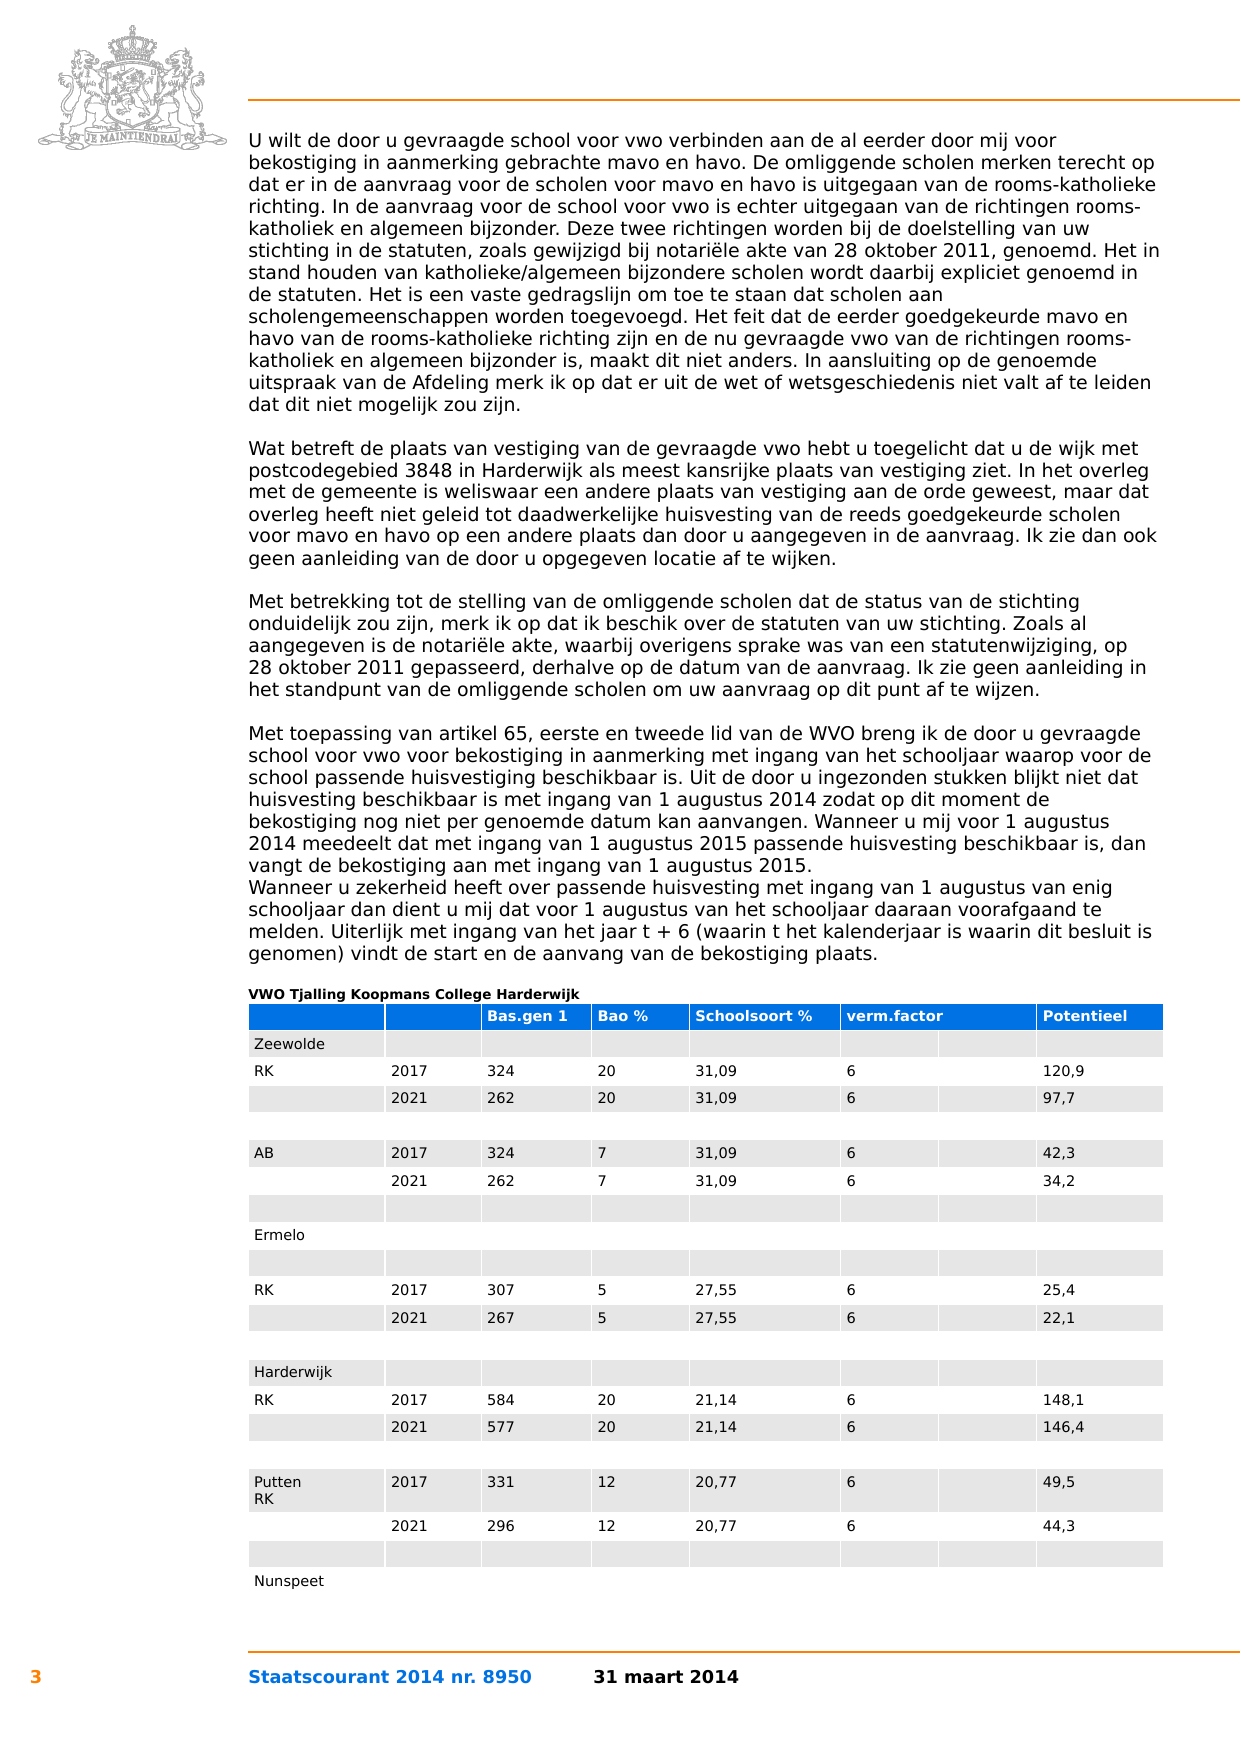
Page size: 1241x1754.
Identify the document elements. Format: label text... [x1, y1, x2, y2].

table_cell 34,2 [1037, 1168, 1163, 1194]
table_cell 49,5 [1037, 1469, 1163, 1512]
table_cell [592, 1568, 689, 1595]
table_cell 2017 [386, 1140, 481, 1167]
table_cell [249, 1514, 384, 1540]
table_cell Bas.gen 1 [482, 1004, 591, 1030]
table_cell 44,3 [1037, 1514, 1163, 1540]
text Wanneer u zekerheid heeft over passende huisvesting met ingang van 1 augustus van enig schooljaar dan dient u mij dat voor 1 augustus van het schooljaar daaraan voorafgaand te melden. Uiterlijk met ingang van het jaar t + 6 (waarin t het kalenderjaar is waarin dit besluit is genomen) vindt de start en de aanvang van de bekostiging plaats. [248, 877, 1163, 965]
table_cell 6 [841, 1469, 938, 1512]
table_cell 267 [482, 1305, 591, 1331]
table_cell [939, 1469, 1036, 1512]
table_cell 21,14 [690, 1414, 840, 1441]
table_cell [939, 1414, 1036, 1441]
table_cell 577 [482, 1414, 591, 1441]
table_cell 21,14 [690, 1387, 840, 1413]
table_cell [386, 1031, 481, 1057]
table_cell [386, 1113, 481, 1139]
table_cell [939, 1058, 1036, 1084]
table_cell [249, 1250, 384, 1276]
table_cell [841, 1541, 938, 1567]
table_cell [939, 1568, 1036, 1595]
table_cell [841, 1195, 938, 1222]
table_cell 324 [482, 1140, 591, 1167]
table_cell [841, 1442, 938, 1468]
table_cell 20 [592, 1414, 689, 1441]
table_cell 6 [841, 1058, 938, 1084]
table_cell [592, 1195, 689, 1222]
table_cell [386, 1250, 481, 1276]
table_header VWO Tjalling Koopmans College Harderwijk [248, 987, 1163, 1002]
table_cell [482, 1568, 591, 1595]
table_cell [249, 1305, 384, 1331]
table_cell 6 [841, 1168, 938, 1194]
table_cell 2021 [386, 1086, 481, 1112]
table_cell 146,4 [1037, 1414, 1163, 1441]
table_cell 5 [592, 1305, 689, 1331]
table_cell 296 [482, 1514, 591, 1540]
table_cell [1037, 1031, 1163, 1057]
table_cell [939, 1278, 1036, 1304]
table_cell [249, 1541, 384, 1567]
table_cell [386, 1332, 481, 1358]
table_cell 7 [592, 1140, 689, 1167]
table_cell [482, 1541, 591, 1567]
table_cell [592, 1250, 689, 1276]
table_cell 6 [841, 1414, 938, 1441]
table_cell [939, 1086, 1036, 1112]
table_cell 2021 [386, 1414, 481, 1441]
table_cell [386, 1195, 481, 1222]
table_cell AB [249, 1140, 384, 1167]
table_cell RK [249, 1058, 384, 1084]
table_cell 27,55 [690, 1278, 840, 1304]
table_cell 6 [841, 1387, 938, 1413]
table_cell [1037, 1113, 1163, 1139]
table_cell [592, 1113, 689, 1139]
table_cell [939, 1140, 1036, 1167]
table_cell [939, 1514, 1036, 1540]
table_cell 148,1 [1037, 1387, 1163, 1413]
table_cell [690, 1031, 840, 1057]
table_cell Harderwijk [249, 1360, 384, 1386]
table_cell [249, 1414, 384, 1441]
table_cell [690, 1442, 840, 1468]
table_cell [1037, 1360, 1163, 1386]
table_cell [939, 1360, 1036, 1386]
table_cell 5 [592, 1278, 689, 1304]
table_cell [939, 1031, 1036, 1057]
table_cell [482, 1031, 591, 1057]
table_cell [249, 1442, 384, 1468]
table_cell 2017 [386, 1278, 481, 1304]
table_cell [690, 1360, 840, 1386]
table_cell 31,09 [690, 1168, 840, 1194]
picture [38, 25, 227, 150]
table_cell [1037, 1541, 1163, 1567]
table_cell 2017 [386, 1469, 481, 1512]
table_cell [386, 1541, 481, 1567]
table_cell [482, 1113, 591, 1139]
table_cell [592, 1541, 689, 1567]
table_cell [1037, 1195, 1163, 1222]
table_cell [939, 1250, 1036, 1276]
table_cell [482, 1223, 591, 1249]
table_cell [592, 1360, 689, 1386]
table_cell [249, 1004, 384, 1030]
table_cell 6 [841, 1140, 938, 1167]
table_cell [841, 1113, 938, 1139]
table_cell 307 [482, 1278, 591, 1304]
table_cell Nunspeet [249, 1568, 384, 1595]
table_cell Ermelo [249, 1223, 384, 1249]
table_cell [841, 1360, 938, 1386]
text U wilt de door u gevraagde school voor vwo verbinden aan de al eerder door mij voor bekostiging in aanmerking gebrachte mavo en havo. De omliggende scholen merken terecht op dat er in de aanvraag voor de scholen voor mavo en havo is uitgegaan van de rooms-katholieke richting. In de aanvraag voor de school voor vwo is echter uitgegaan van de richtingen rooms-katholiek en algemeen bijzonder. Deze twee richtingen worden bij de doelstelling van uw stichting in de statuten, zoals gewijzigd bij notariële akte van 28 oktober 2011, genoemd. Het in stand houden van katholieke/algemeen bijzondere scholen wordt daarbij expliciet genoemd in de statuten. Het is een vaste gedragslijn om toe te staan dat scholen aan scholengemeenschappen worden toegevoegd. Het feit dat de eerder goedgekeurde mavo en havo van de rooms-katholieke richting zijn en de nu gevraagde vwo van de richtingen rooms-katholiek en algemeen bijzonder is, maakt dit niet anders. In aansluiting op de genoemde uitspraak van de Afdeling merk ik op dat er uit de wet of wetsgeschiedenis niet valt af te leiden dat dit niet mogelijk zou zijn. [248, 130, 1163, 416]
table_cell 42,3 [1037, 1140, 1163, 1167]
table_cell [592, 1223, 689, 1249]
table_cell 2021 [386, 1168, 481, 1194]
table_cell 20 [592, 1387, 689, 1413]
table_cell [690, 1332, 840, 1358]
table_cell 6 [841, 1305, 938, 1331]
table_cell [690, 1113, 840, 1139]
table_cell Bao % [592, 1004, 689, 1030]
table_cell 584 [482, 1387, 591, 1413]
table_cell [939, 1195, 1036, 1222]
table_cell [939, 1113, 1036, 1139]
table_cell [386, 1442, 481, 1468]
table_cell 2021 [386, 1305, 481, 1331]
text Wat betreft de plaats van vestiging van de gevraagde vwo hebt u toegelicht dat u de wijk met postcodegebied 3848 in Harderwijk als meest kansrijke plaats van vestiging ziet. In het overleg met de gemeente is weliswaar een andere plaats van vestiging aan de orde geweest, maar dat overleg heeft niet geleid tot daadwerkelijke huisvesting van de reeds goedgekeurde scholen voor mavo en havo op een andere plaats dan door u aangegeven in de aanvraag. Ik zie dan ook geen aanleiding van de door u opgegeven locatie af te wijken. [248, 437, 1163, 569]
table_cell Potentieel [1037, 1004, 1163, 1030]
table_cell Schoolsoort % [690, 1004, 840, 1030]
table_cell [249, 1332, 384, 1358]
table_cell Zeewolde [249, 1031, 384, 1057]
table_cell [690, 1541, 840, 1567]
table_cell 27,55 [690, 1305, 840, 1331]
table_cell [939, 1168, 1036, 1194]
table_cell [249, 1086, 384, 1112]
table_cell 6 [841, 1514, 938, 1540]
table_cell [939, 1442, 1036, 1468]
table_cell [1037, 1442, 1163, 1468]
text Met toepassing van artikel 65, eerste en tweede lid van de WVO breng ik de door u gevraagde school voor vwo voor bekostiging in aanmerking met ingang van het schooljaar waarop voor de school passende huisvestiging beschikbaar is. Uit de door u ingezonden stukken blijkt niet dat huisvesting beschikbaar is met ingang van 1 augustus 2014 zodat op dit moment de bekostiging nog niet per genoemde datum kan aanvangen. Wanneer u mij voor 1 augustus 2014 meedeelt dat met ingang van 1 augustus 2015 passende huisvesting beschikbaar is, dan vangt de bekostiging aan met ingang van 1 augustus 2015. [248, 723, 1163, 877]
table_cell [939, 1223, 1036, 1249]
table_cell [482, 1195, 591, 1222]
table_cell [482, 1442, 591, 1468]
table_cell 324 [482, 1058, 591, 1084]
table_cell 97,7 [1037, 1086, 1163, 1112]
table_cell 2017 [386, 1387, 481, 1413]
table_cell [592, 1442, 689, 1468]
text Met betrekking tot de stelling van de omliggende scholen dat de status van de stichting onduidelijk zou zijn, merk ik op dat ik beschik over de statuten van uw stichting. Zoals al aangegeven is de notariële akte, waarbij overigens sprake was van een statutenwijziging, op 28 oktober 2011 gepasseerd, derhalve op de datum van de aanvraag. Ik zie geen aanleiding in het standpunt van de omliggende scholen om uw aanvraag op dit punt af te wijzen. [248, 591, 1163, 701]
table_cell Putten RK [249, 1469, 384, 1512]
table_cell [592, 1031, 689, 1057]
table_cell [841, 1031, 938, 1057]
table_cell [939, 1305, 1036, 1331]
table_cell 31,09 [690, 1086, 840, 1112]
table_cell 2021 [386, 1514, 481, 1540]
table_cell 331 [482, 1469, 591, 1512]
table_cell [841, 1568, 938, 1595]
table_cell [690, 1223, 840, 1249]
table_cell [386, 1223, 481, 1249]
table_cell 262 [482, 1086, 591, 1112]
table_cell 20 [592, 1086, 689, 1112]
table_cell [939, 1387, 1036, 1413]
table_cell [1037, 1332, 1163, 1358]
table_cell [482, 1360, 591, 1386]
table_cell verm.factor [841, 1004, 1036, 1030]
table_cell [841, 1250, 938, 1276]
table_cell [482, 1250, 591, 1276]
table_cell 31,09 [690, 1058, 840, 1084]
table_cell [841, 1223, 938, 1249]
table_cell [249, 1113, 384, 1139]
table_cell [841, 1332, 938, 1358]
table_cell [690, 1568, 840, 1595]
table_cell 22,1 [1037, 1305, 1163, 1331]
table_cell 6 [841, 1278, 938, 1304]
table_cell 2017 [386, 1058, 481, 1084]
table_cell RK [249, 1387, 384, 1413]
table_cell [386, 1004, 481, 1030]
table_cell 12 [592, 1514, 689, 1540]
table_cell 7 [592, 1168, 689, 1194]
table_cell 6 [841, 1086, 938, 1112]
table_cell [1037, 1250, 1163, 1276]
table_cell [939, 1332, 1036, 1358]
table_cell [249, 1168, 384, 1194]
table_cell 20,77 [690, 1514, 840, 1540]
table_cell 31,09 [690, 1140, 840, 1167]
table_cell [1037, 1568, 1163, 1595]
table_cell [386, 1568, 481, 1595]
table_cell [939, 1541, 1036, 1567]
table_cell [482, 1332, 591, 1358]
table_cell [249, 1195, 384, 1222]
table_cell [690, 1250, 840, 1276]
table_cell [386, 1360, 481, 1386]
table_cell RK [249, 1278, 384, 1304]
table_cell 20 [592, 1058, 689, 1084]
table_cell [690, 1195, 840, 1222]
table_cell 12 [592, 1469, 689, 1512]
table_cell 25,4 [1037, 1278, 1163, 1304]
table_cell 262 [482, 1168, 591, 1194]
table_cell [1037, 1223, 1163, 1249]
table_cell 120,9 [1037, 1058, 1163, 1084]
table_cell 20,77 [690, 1469, 840, 1512]
table_cell [592, 1332, 689, 1358]
